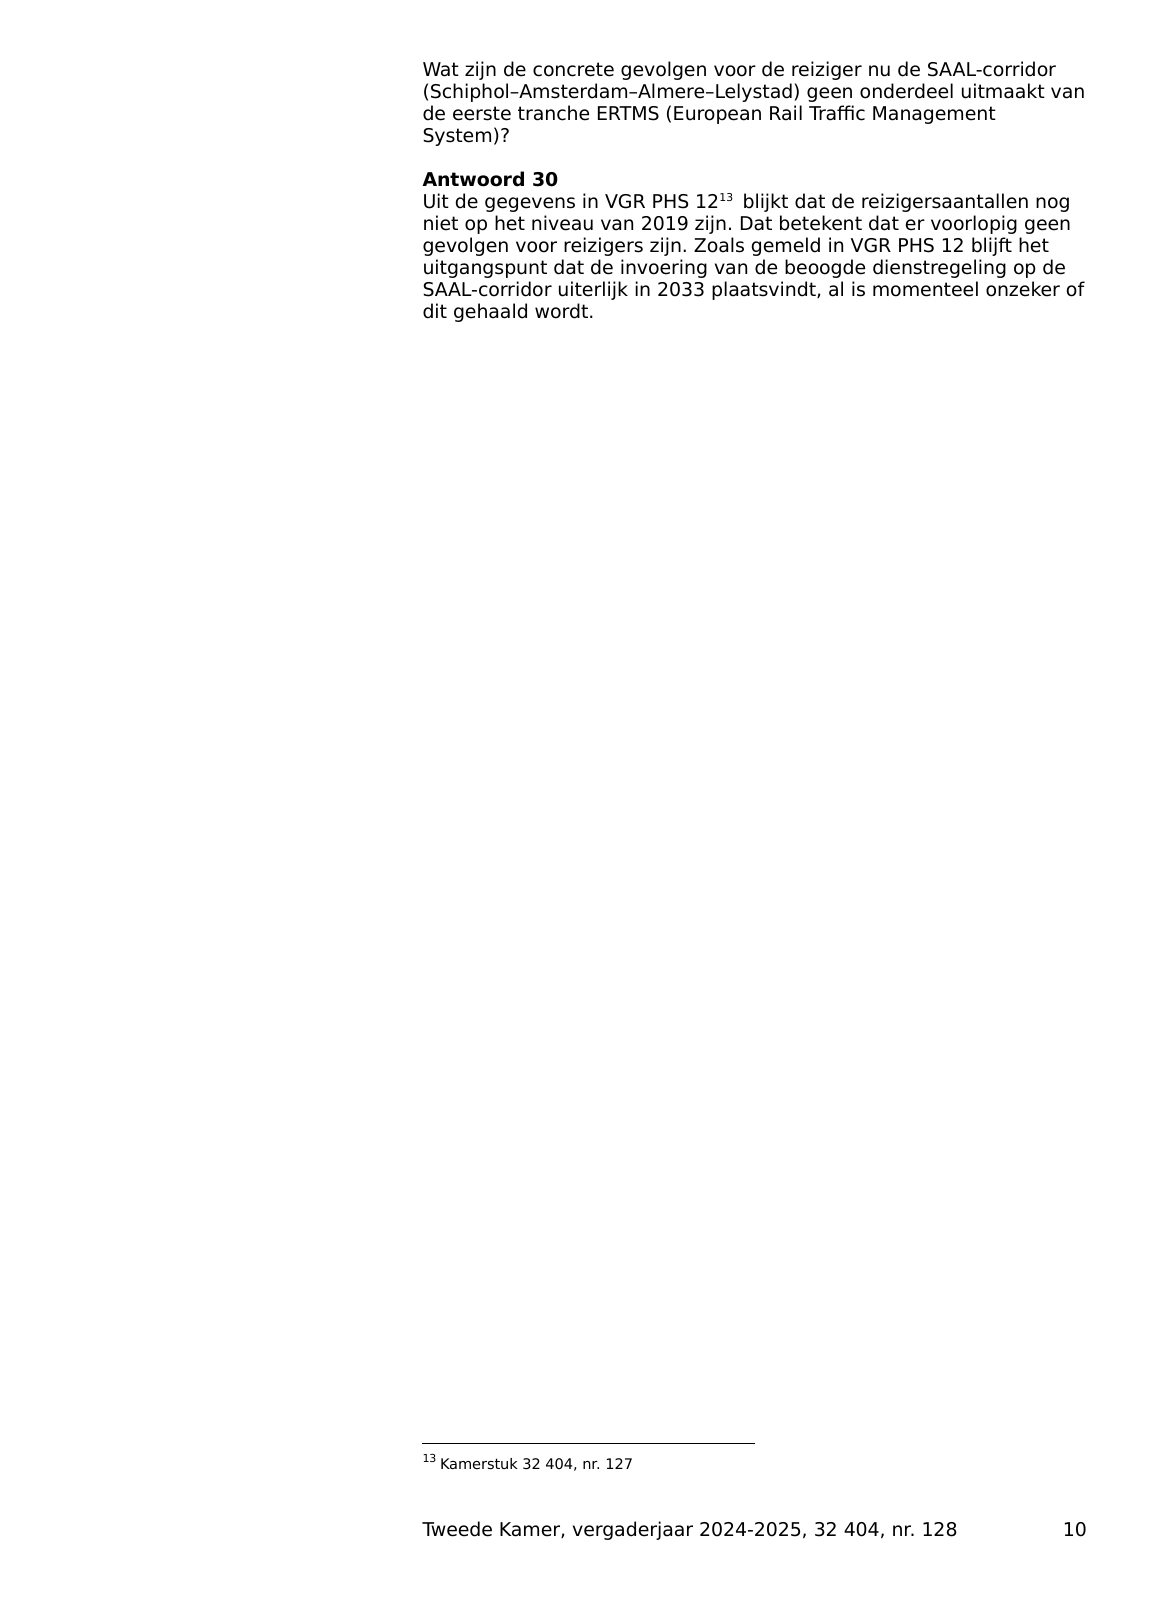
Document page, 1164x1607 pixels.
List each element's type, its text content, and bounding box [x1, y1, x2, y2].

text Kamerstuk 32 404, nr. 127 [422, 1452, 1087, 1474]
text Antwoord 30 [422, 169, 1087, 191]
text Uit de gegevens in VGR PHS 12 blijkt dat de reizigersaantallen nog niet op het niveau van 2019 zijn. Dat betekent dat er voorlopig geen gevolgen voor reizigers zijn. Zoals gemeld in VGR PHS 12 blijft het uitgangspunt dat de invoering van de beoogde dienstregeling op de SAAL-corridor uiterlijk in 2033 plaatsvindt, al is momenteel onzeker of dit gehaald wordt. [422, 191, 1087, 323]
text Wat zijn de concrete gevolgen voor de reiziger nu de SAAL-corridor (Schiphol–Amsterdam–Almere–Lelystad) geen onderdeel uitmaakt van de eerste tranche ERTMS (European Rail Traffic Management System)? [422, 59, 1087, 147]
